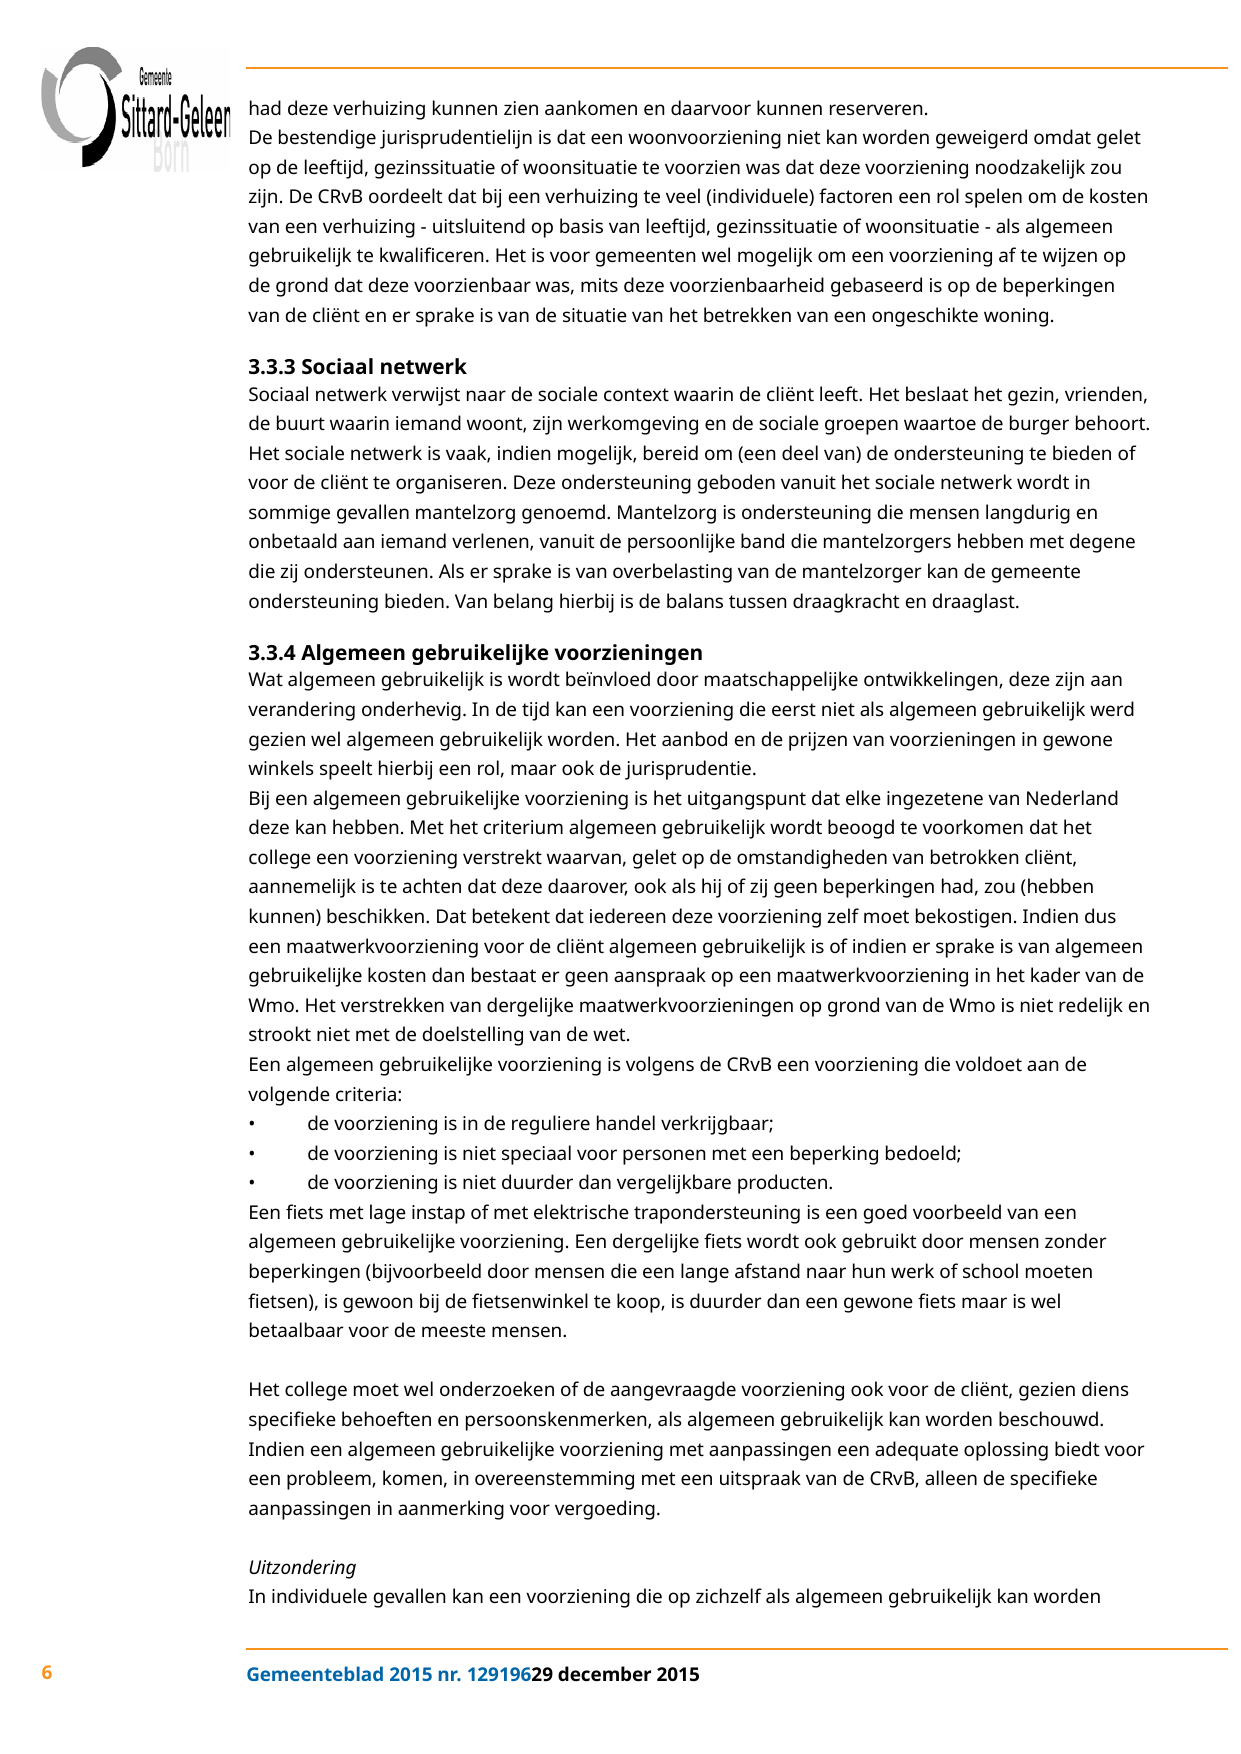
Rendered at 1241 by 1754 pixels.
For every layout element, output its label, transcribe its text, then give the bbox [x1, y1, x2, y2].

text Het college moet wel onderzoeken of de aangevraagde voorziening ook voor de cliënt, gezien diens specifieke behoeften en persoonskenmerken, als algemeen gebruikelijk kan worden beschouwd. Indien een algemeen gebruikelijke voorziening met aanpassingen een adequate oplossing biedt voor een probleem, komen, in overeenstemming met een uitspraak van de CRvB, alleen de specifieke aanpassingen in aanmerking voor vergoeding. [248, 1377, 1152, 1521]
text had deze verhuizing kunnen zien aankomen en daarvoor kunnen reserveren. [248, 95, 1152, 121]
text De bestendige jurisprudentielijn is dat een woonvoorziening niet kan worden geweigerd omdat gelet op de leeftijd, gezinssituatie of woonsituatie te voorzien was dat deze voorziening noodzakelijk zou zijn. De CRvB oordeelt dat bij een verhuizing te veel (individuele) factoren een rol spelen om de kosten van een verhuizing - uitsluitend op basis van leeftijd, gezinssituatie of woonsituatie - als algemeen gebruikelijk te kwalificeren. Het is voor gemeenten wel mogelijk om een voorziening af te wijzen op de grond dat deze voorzienbaar was, mits deze voorzienbaarheid gebaseerd is op de beperkingen van de cliënt en er sprake is van de situatie van het betrekken van een ongeschikte woning. [248, 124, 1152, 328]
text 3.3.3 Sociaal netwerk [248, 352, 1152, 381]
text In individuele gevallen kan een voorziening die op zichzelf als algemeen gebruikelijk kan worden [248, 1584, 1152, 1609]
text 3.3.4 Algemeen gebruikelijke voorzieningen [248, 638, 1152, 667]
text Wat algemeen gebruikelijk is wordt beïnvloed door maatschappelijke ontwikkelingen, deze zijn aan verandering onderhevig. In de tijd kan een voorziening die eerst niet als algemeen gebruikelijk werd gezien wel algemeen gebruikelijk worden. Het aanbod en de prijzen van voorzieningen in gewone winkels speelt hierbij een rol, maar ook de jurisprudentie. [248, 667, 1152, 781]
list de voorziening is niet speciaal voor personen met een beperking bedoeld; [248, 1140, 1152, 1166]
list de voorziening is niet duurder dan vergelijkbare producten. [248, 1169, 1152, 1195]
text Uitzondering [248, 1554, 1152, 1580]
text Bij een algemeen gebruikelijke voorziening is het uitgangspunt dat elke ingezetene van Nederland deze kan hebben. Met het criterium algemeen gebruikelijk wordt beoogd te voorkomen dat het college een voorziening verstrekt waarvan, gelet op de omstandigheden van betrokken cliënt, aannemelijk is te achten dat deze daarover, ook als hij of zij geen beperkingen had, zou (hebben kunnen) beschikken. Dat betekent dat iedereen deze voorziening zelf moet bekostigen. Indien dus een maatwerkvoorziening voor de cliënt algemeen gebruikelijk is of indien er sprake is van algemeen gebruikelijke kosten dan bestaat er geen aanspraak op een maatwerkvoorziening in het kader van de Wmo. Het verstrekken van dergelijke maatwerkvoorzieningen op grond van de Wmo is niet redelijk en strookt niet met de doelstelling van de wet. [248, 785, 1152, 1047]
text Sociaal netwerk verwijst naar de sociale context waarin de cliënt leeft. Het beslaat het gezin, vrienden, de buurt waarin iemand woont, zijn werkomgeving en de sociale groepen waartoe de burger behoort. Het sociale netwerk is vaak, indien mogelijk, bereid om (een deel van) de ondersteuning te bieden of voor de cliënt te organiseren. Deze ondersteuning geboden vanuit het sociale netwerk wordt in sommige gevallen mantelzorg genoemd. Mantelzorg is ondersteuning die mensen langdurig en onbetaald aan iemand verlenen, vanuit de persoonlijke band die mantelzorgers hebben met degene die zij ondersteunen. Als er sprake is van overbelasting van de mantelzorger kan de gemeente ondersteuning bieden. Van belang hierbij is de balans tussen draagkracht en draaglast. [248, 381, 1152, 613]
picture [41, 47, 231, 172]
text Een algemeen gebruikelijke voorziening is volgens de CRvB een voorziening die voldoet aan de volgende criteria: [248, 1051, 1152, 1107]
text Een fiets met lage instap of met elektrische trapondersteuning is een goed voorbeeld van een algemeen gebruikelijke voorziening. Een dergelijke fiets wordt ook gebruikt door mensen zonder beperkingen (bijvoorbeeld door mensen die een lange afstand naar hun werk of school moeten fietsen), is gewoon bij de fietsenwinkel te koop, is duurder dan een gewone fiets maar is wel betaalbaar voor de meeste mensen. [248, 1199, 1152, 1343]
list de voorziening is in de reguliere handel verkrijgbaar; [248, 1110, 1152, 1136]
